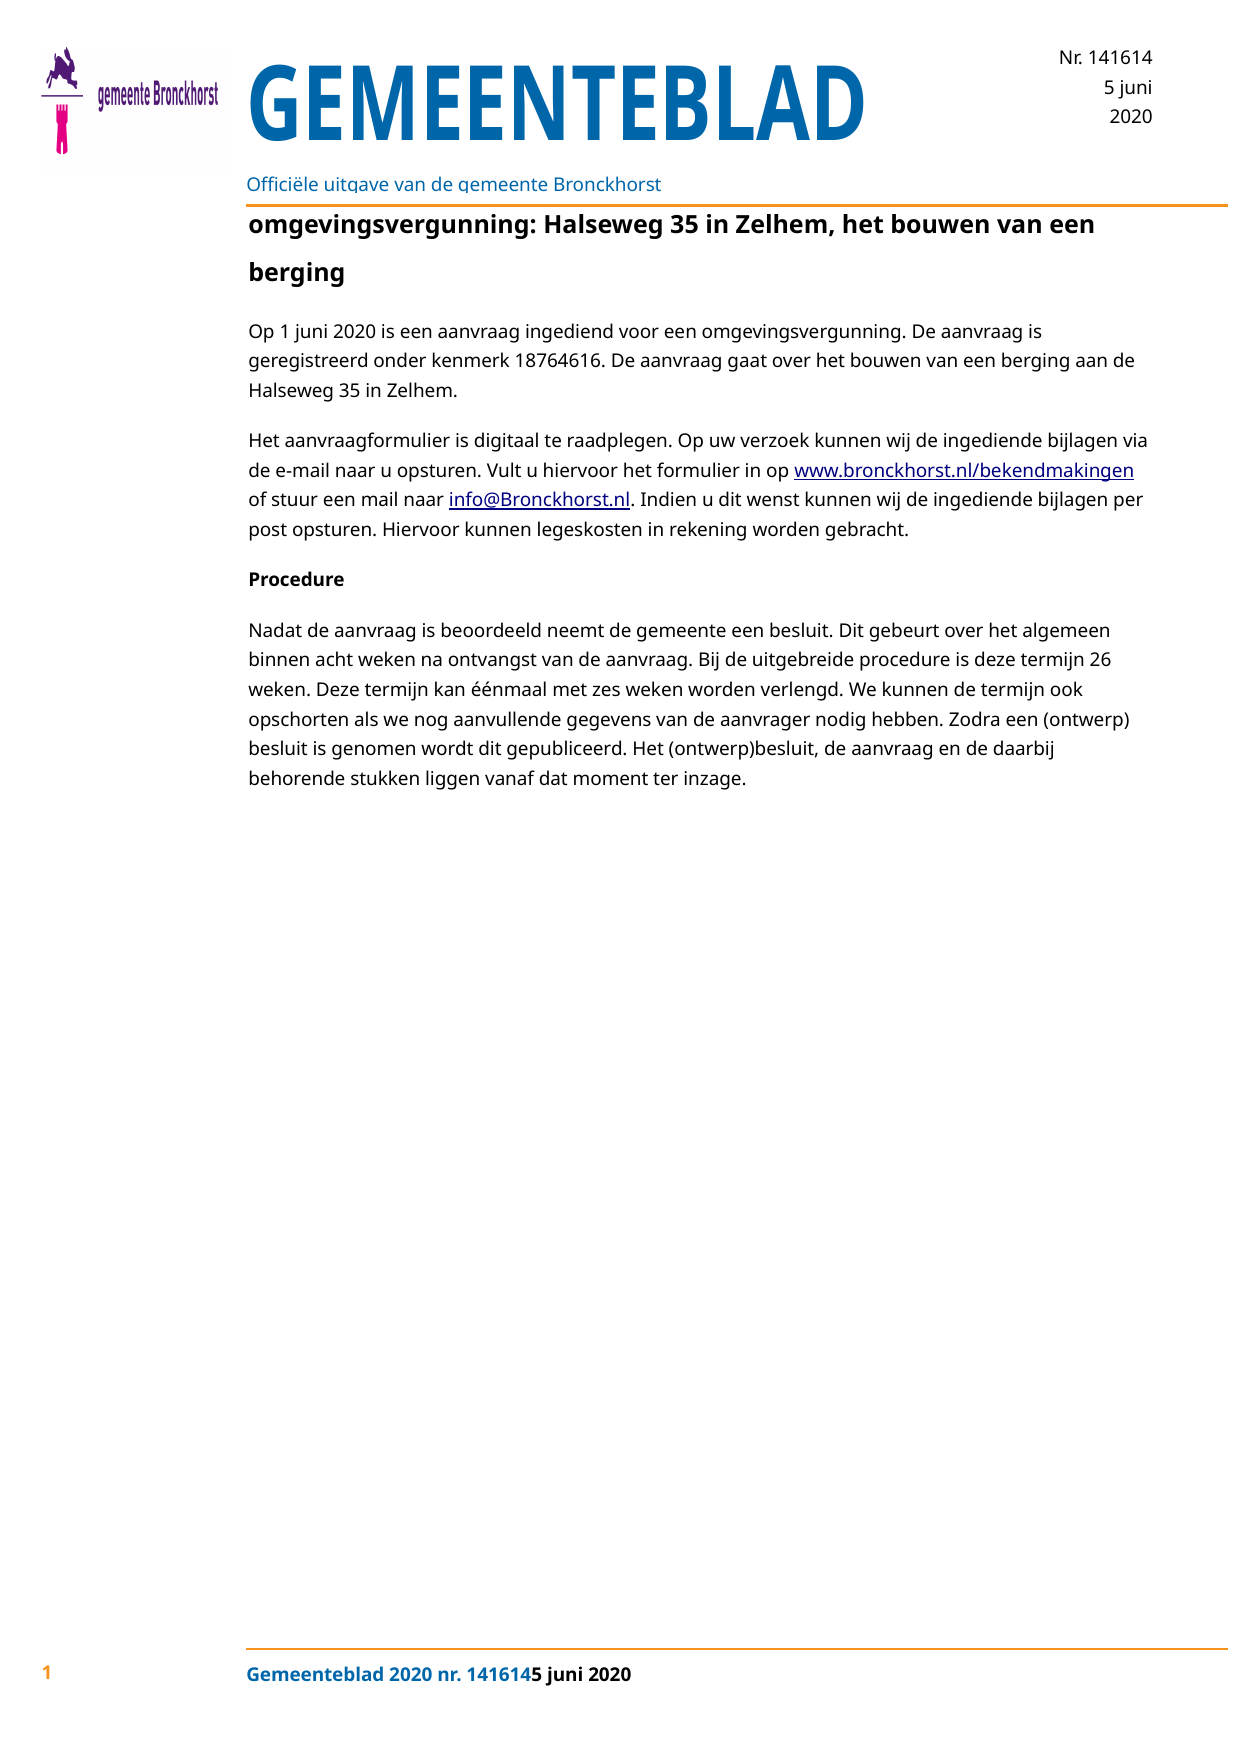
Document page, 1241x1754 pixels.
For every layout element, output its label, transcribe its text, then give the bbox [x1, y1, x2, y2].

text Het aanvraagformulier is digitaal te raadplegen. Op uw verzoek kunnen wij de ingediende bijlagen via de e-mail naar u opsturen. Vult u hiervoor het formulier in op www.bronckhorst.nl/bekendmakingen of stuur een mail naar info@Bronckhorst.nl. Indien u dit wenst kunnen wij de ingediende bijlagen per post opsturen. Hiervoor kunnen legeskosten in rekening worden gebracht. [248, 427, 1152, 542]
text Nadat de aanvraag is beoordeeld neemt de gemeente een besluit. Dit gebeurt over het algemeen binnen acht weken na ontvangst van de aanvraag. Bij de uitgebreide procedure is deze termijn 26 weken. Deze termijn kan éénmaal met zes weken worden verlengd. We kunnen de termijn ook opschorten als we nog aanvullende gegevens van de aanvrager nodig hebben. Zodra een (ontwerp) besluit is genomen wordt dit gepubliceerd. Het (ontwerp)besluit, de aanvraag en de daarbij behorende stukken liggen vanaf dat moment ter inzage. [248, 617, 1152, 791]
text omgevingsvergunning: Halseweg 35 in Zelhem, het bouwen van een berging [248, 207, 1152, 288]
text Procedure [248, 567, 1152, 592]
text Op 1 juni 2020 is een aanvraag ingediend voor een omgevingsvergunning. De aanvraag is geregistreerd onder kenmerk 18764616. De aanvraag gaat over het bouwen van een berging aan de Halseweg 35 in Zelhem. [248, 318, 1152, 403]
picture [41, 47, 231, 172]
